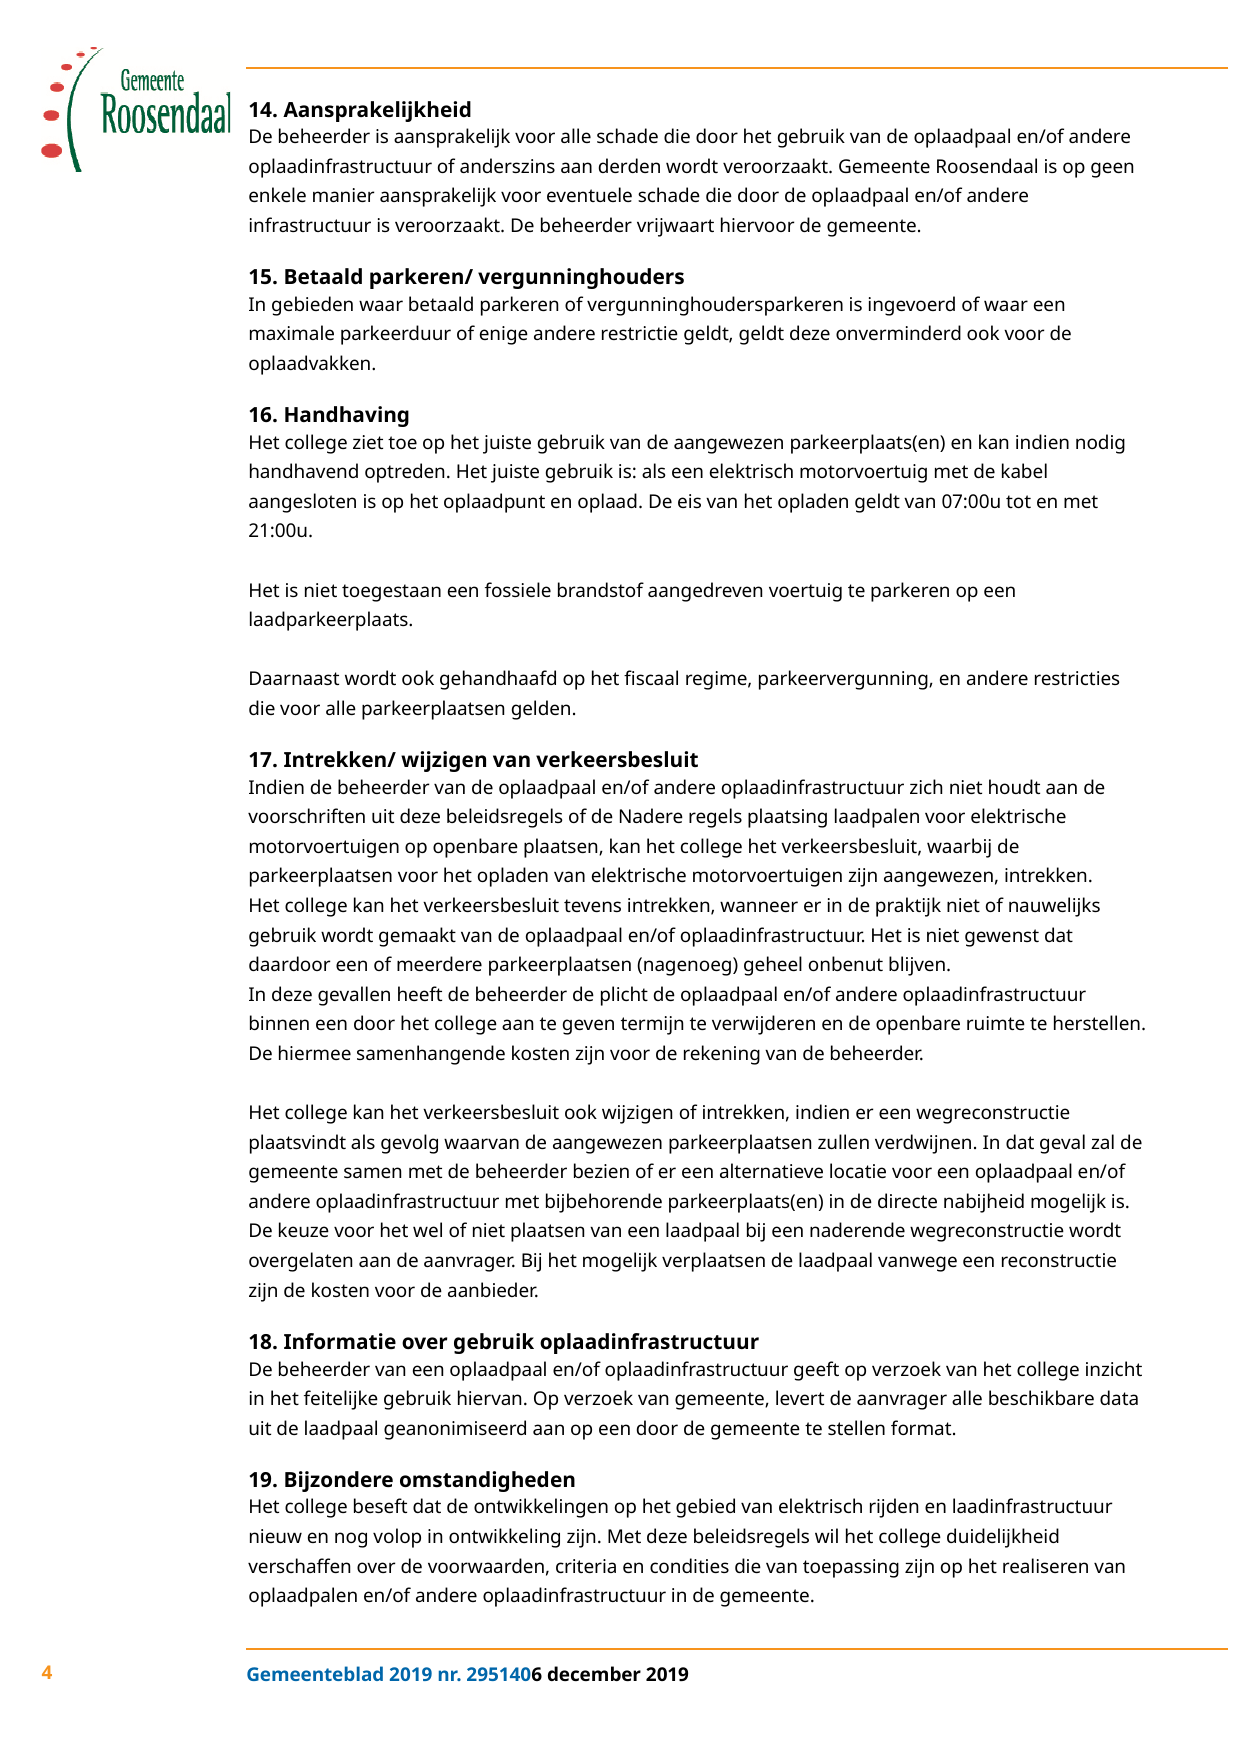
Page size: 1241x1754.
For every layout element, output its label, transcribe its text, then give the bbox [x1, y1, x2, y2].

text Indien de beheerder van de oplaadpaal en/of andere oplaadinfrastructuur zich niet houdt aan de voorschriften uit deze beleidsregels of de Nadere regels plaatsing laadpalen voor elektrische motorvoertuigen op openbare plaatsen, kan het college het verkeersbesluit, waarbij de parkeerplaatsen voor het opladen van elektrische motorvoertuigen zijn aangewezen, intrekken. [248, 774, 1152, 888]
text Het college kan het verkeersbesluit tevens intrekken, wanneer er in de praktijk niet of nauwelijks gebruik wordt gemaakt van de oplaadpaal en/of oplaadinfrastructuur. Het is niet gewenst dat daardoor een of meerdere parkeerplaatsen (nagenoeg) geheel onbenut blijven. [248, 892, 1152, 977]
text De beheerder van een oplaadpaal en/of oplaadinfrastructuur geeft op verzoek van het college inzicht in het feitelijke gebruik hiervan. Op verzoek van gemeente, levert de aanvrager alle beschikbare data uit de laadpaal geanonimiseerd aan op een door de gemeente te stellen format. [248, 1356, 1152, 1441]
text In deze gevallen heeft de beheerder de plicht de oplaadpaal en/of andere oplaadinfrastructuur binnen een door het college aan te geven termijn te verwijderen en de openbare ruimte te herstellen. De hiermee samenhangende kosten zijn voor de rekening van de beheerder. [248, 981, 1152, 1066]
text 16. Handhaving [248, 400, 1152, 429]
text Het college kan het verkeersbesluit ook wijzigen of intrekken, indien er een wegreconstructie plaatsvindt als gevolg waarvan de aangewezen parkeerplaatsen zullen verdwijnen. In dat geval zal de gemeente samen met de beheerder bezien of er een alternatieve locatie voor een oplaadpaal en/of andere oplaadinfrastructuur met bijbehorende parkeerplaats(en) in de directe nabijheid mogelijk is. De keuze voor het wel of niet plaatsen van een laadpaal bij een naderende wegreconstructie wordt overgelaten aan de aanvrager. Bij het mogelijk verplaatsen de laadpaal vanwege een reconstructie zijn de kosten voor de aanbieder. [248, 1099, 1152, 1303]
text 14. Aansprakelijkheid [248, 95, 1152, 123]
picture [41, 47, 231, 172]
text 15. Betaald parkeren/ vergunninghouders [248, 262, 1152, 291]
text In gebieden waar betaald parkeren of vergunninghoudersparkeren is ingevoerd of waar een maximale parkeerduur of enige andere restrictie geldt, geldt deze onverminderd ook voor de oplaadvakken. [248, 291, 1152, 376]
text 19. Bijzondere omstandigheden [248, 1465, 1152, 1494]
text 18. Informatie over gebruik oplaadinfrastructuur [248, 1327, 1152, 1356]
text Het is niet toegestaan een fossiele brandstof aangedreven voertuig te parkeren op een laadparkeerplaats. [248, 577, 1152, 632]
text 17. Intrekken/ wijzigen van verkeersbesluit [248, 746, 1152, 774]
text Daarnaast wordt ook gehandhaafd op het fiscaal regime, parkeervergunning, en andere restricties die voor alle parkeerplaatsen gelden. [248, 666, 1152, 721]
text Het college ziet toe op het juiste gebruik van de aangewezen parkeerplaats(en) en kan indien nodig handhavend optreden. Het juiste gebruik is: als een elektrisch motorvoertuig met de kabel aangesloten is op het oplaadpunt en oplaad. De eis van het opladen geldt van 07:00u tot en met 21:00u. [248, 429, 1152, 543]
text De beheerder is aansprakelijk voor alle schade die door het gebruik van de oplaadpaal en/of andere oplaadinfrastructuur of anderszins aan derden wordt veroorzaakt. Gemeente Roosendaal is op geen enkele manier aansprakelijk voor eventuele schade die door de oplaadpaal en/of andere infrastructuur is veroorzaakt. De beheerder vrijwaart hiervoor de gemeente. [248, 123, 1152, 238]
text Het college beseft dat de ontwikkelingen op het gebied van elektrisch rijden en laadinfrastructuur nieuw en nog volop in ontwikkeling zijn. Met deze beleidsregels wil het college duidelijkheid verschaffen over de voorwaarden, criteria en condities die van toepassing zijn op het realiseren van oplaadpalen en/of andere oplaadinfrastructuur in de gemeente. [248, 1494, 1152, 1608]
